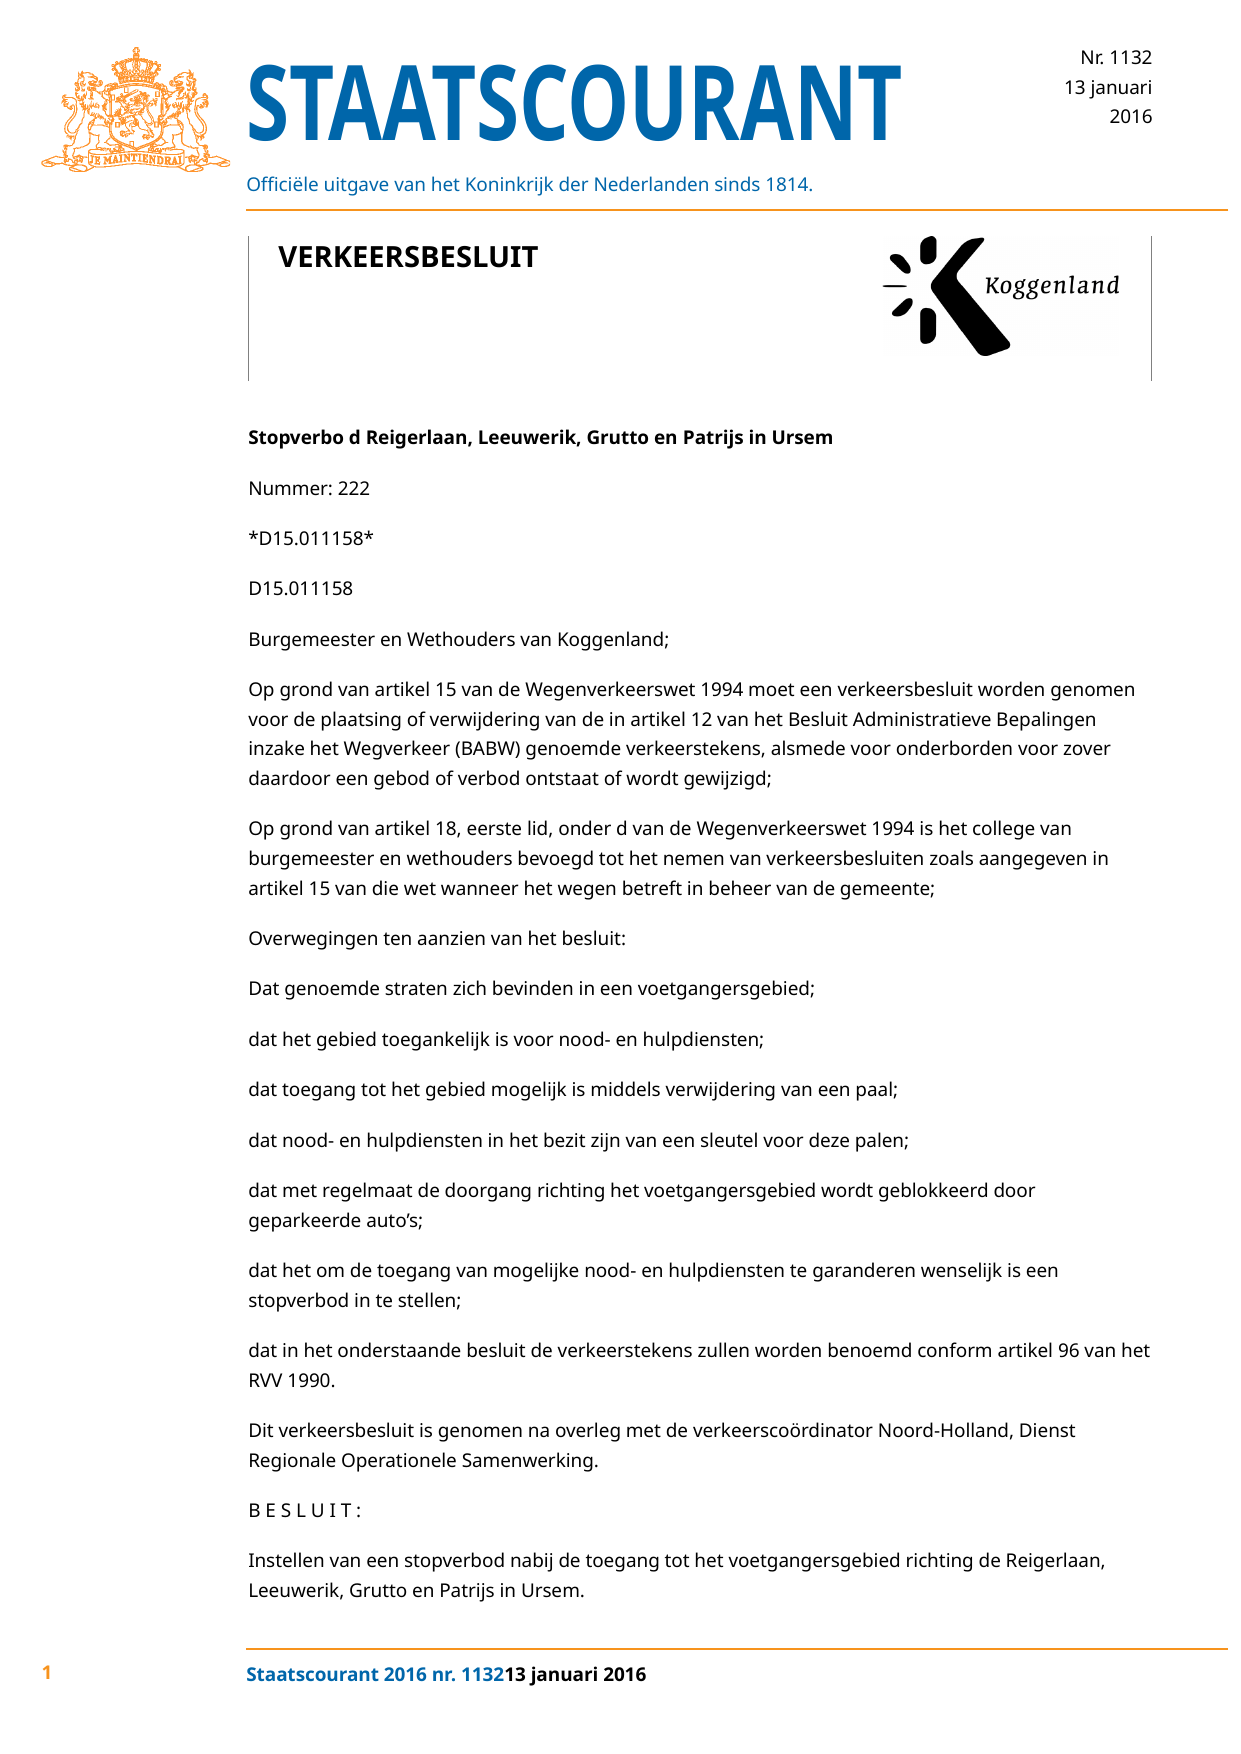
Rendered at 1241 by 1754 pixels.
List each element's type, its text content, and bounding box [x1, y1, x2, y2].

text dat het gebied toegankelijk is voor nood- en hulpdiensten; [248, 1026, 1152, 1052]
text Overwegingen ten aanzien van het besluit: [248, 925, 1152, 951]
text dat nood- en hulpdiensten in het bezit zijn van een sleutel voor deze palen; [248, 1127, 1152, 1153]
text Dat genoemde straten zich bevinden in een voetgangersgebied; [248, 976, 1152, 1001]
table_header VERKEERSBESLUIT [249, 236, 850, 381]
text Burgemeester en Wethouders van Koggenland; [248, 626, 1152, 652]
text *D15.011158* [248, 525, 1152, 551]
picture [41, 47, 231, 172]
text D15.011158 [248, 576, 1152, 601]
text B E S L U I T : [248, 1497, 1152, 1523]
table_header [850, 236, 1151, 381]
text Op grond van artikel 15 van de Wegenverkeerswet 1994 moet een verkeersbesluit worden genomen voor de plaatsing of verwijdering van de in artikel 12 van het Besluit Administratieve Bepalingen inzake het Wegverkeer (BABW) genoemde verkeerstekens, alsmede voor onderborden voor zover daardoor een gebod of verbod ontstaat of wordt gewijzigd; [248, 676, 1152, 791]
text dat met regelmaat de doorgang richting het voetgangersgebied wordt geblokkeerd door geparkeerde auto’s; [248, 1177, 1152, 1233]
text Dit verkeersbesluit is genomen na overleg met de verkeerscoördinator Noord-Holland, Dienst Regionale Operationele Samenwerking. [248, 1417, 1152, 1473]
picture [882, 236, 1119, 356]
text dat het om de toegang van mogelijke nood- en hulpdiensten te garanderen wenselijk is een stopverbod in te stellen; [248, 1257, 1152, 1313]
text Stopverbo d Reigerlaan, Leeuwerik, Grutto en Patrijs in Ursem [248, 424, 1152, 450]
text Instellen van een stopverbod nabij de toegang tot het voetgangersgebied richting de Reigerlaan, Leeuwerik, Grutto en Patrijs in Ursem. [248, 1548, 1152, 1603]
text dat toegang tot het gebied mogelijk is middels verwijdering van een paal; [248, 1076, 1152, 1102]
text dat in het onderstaande besluit de verkeerstekens zullen worden benoemd conform artikel 96 van het RVV 1990. [248, 1337, 1152, 1393]
text Nummer: 222 [248, 475, 1152, 501]
text Op grond van artikel 18, eerste lid, onder d van de Wegenverkeerswet 1994 is het college van burgemeester en wethouders bevoegd tot het nemen van verkeersbesluiten zoals aangegeven in artikel 15 van die wet wanneer het wegen betreft in beheer van de gemeente; [248, 816, 1152, 901]
